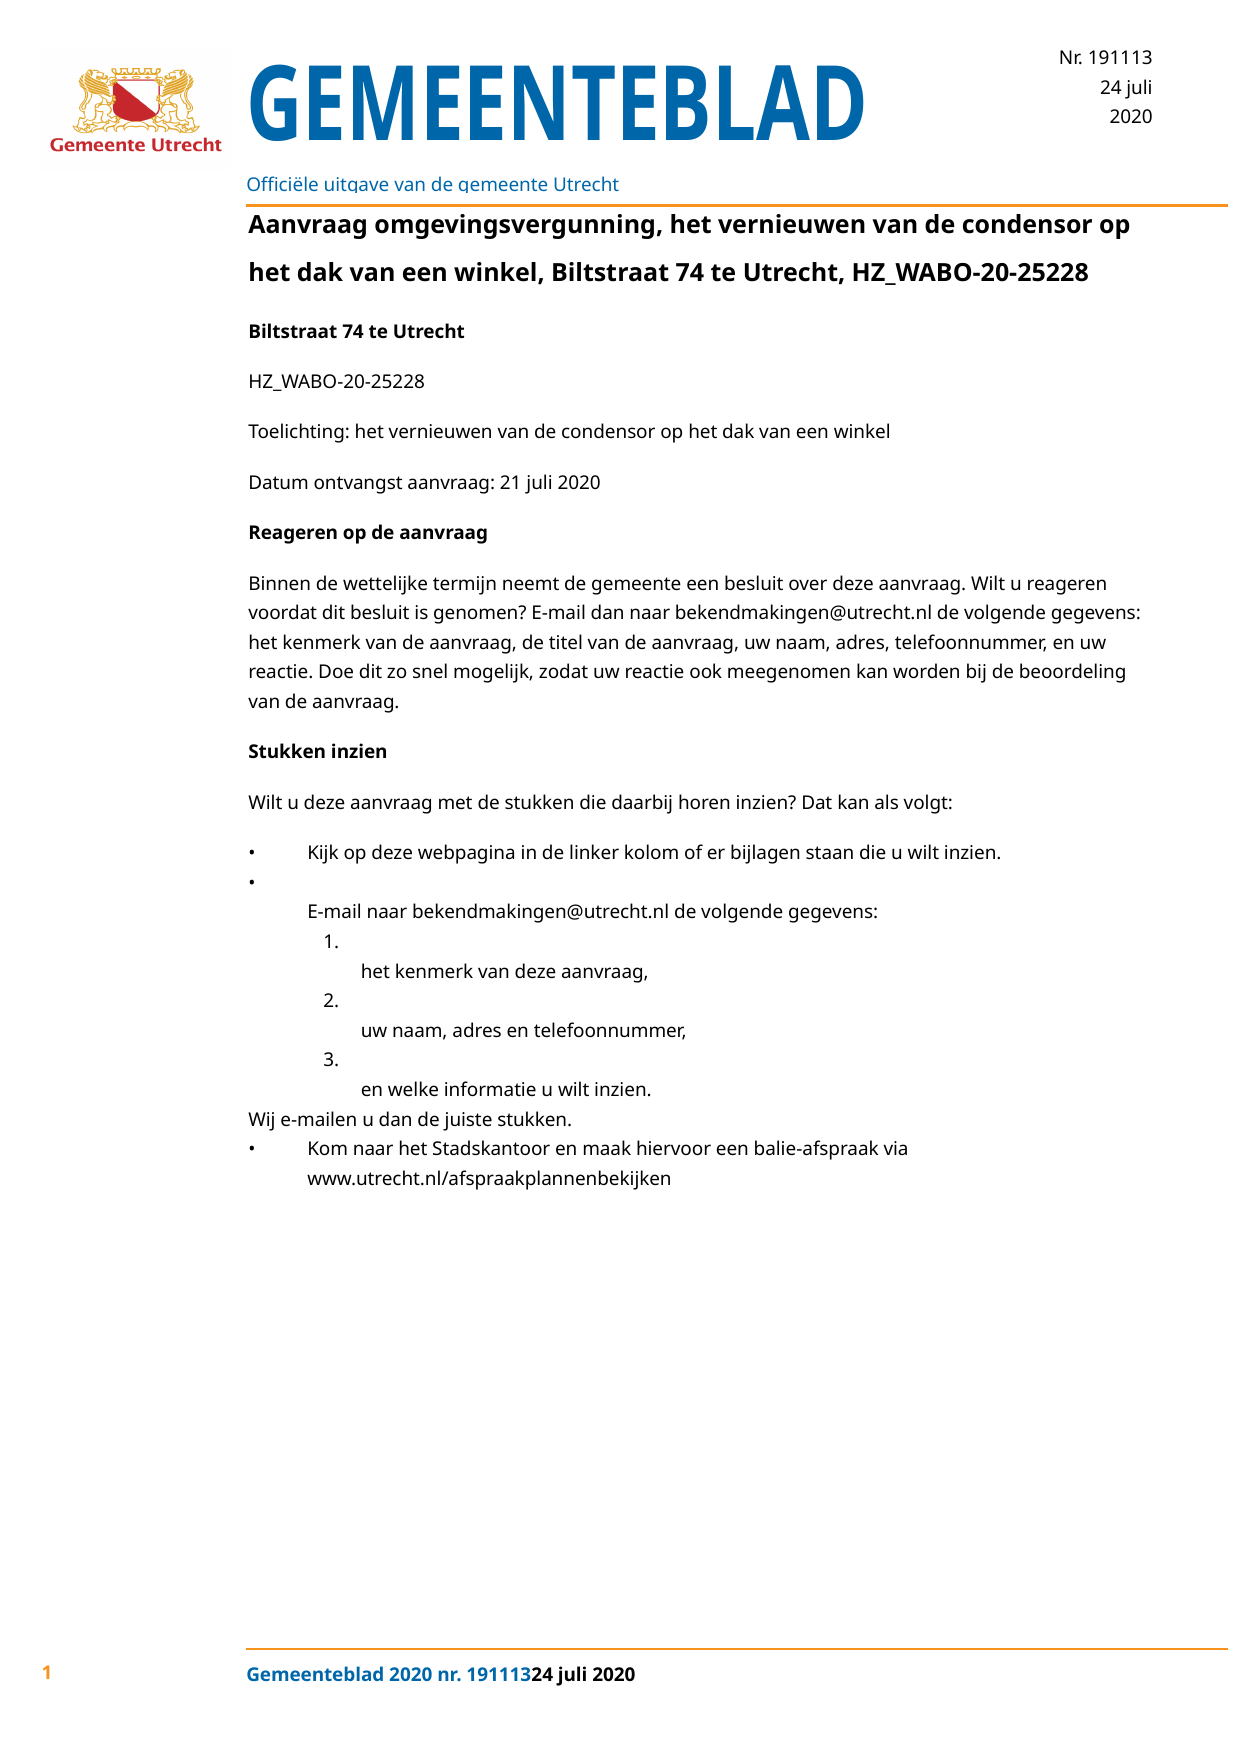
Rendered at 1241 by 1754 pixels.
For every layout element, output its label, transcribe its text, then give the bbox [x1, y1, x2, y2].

text Wij e-mailen u dan de juiste stukken. [248, 1106, 1152, 1132]
text Wilt u deze aanvraag met de stukken die daarbij horen inzien? Dat kan als volgt: [248, 789, 1152, 815]
picture [41, 47, 231, 172]
text Datum ontvangst aanvraag: 21 juli 2020 [248, 469, 1152, 495]
list het kenmerk van deze aanvraag, [323, 958, 1152, 984]
list Kom naar het Stadskantoor en maak hiervoor een balie-afspraak via www.utrecht.nl/afspraakplannenbekijken [248, 1135, 1152, 1191]
list uw naam, adres en telefoonnummer, [323, 1017, 1152, 1043]
text Binnen de wettelijke termijn neemt de gemeente een besluit over deze aanvraag. Wilt u reageren voordat dit besluit is genomen? E-mail dan naar bekendmakingen@utrecht.nl de volgende gegevens: het kenmerk van de aanvraag, de titel van de aanvraag, uw naam, adres, telefoonnummer, en uw reactie. Doe dit zo snel mogelijk, zodat uw reactie ook meegenomen kan worden bij de beoordeling van de aanvraag. [248, 570, 1152, 714]
text Aanvraag omgevingsvergunning, het vernieuwen van de condensor op het dak van een winkel, Biltstraat 74 te Utrecht, HZ_WABO-20-25228 [248, 207, 1152, 288]
text Stukken inzien [248, 739, 1152, 764]
text Toelichting: het vernieuwen van de condensor op het dak van een winkel [248, 419, 1152, 444]
list en welke informatie u wilt inzien. [323, 1076, 1152, 1102]
list Kijk op deze webpagina in de linker kolom of er bijlagen staan die u wilt inzien. [248, 839, 1152, 865]
text Reageren op de aanvraag [248, 519, 1152, 545]
list E-mail naar bekendmakingen@utrecht.nl de volgende gegevens: [248, 899, 1152, 924]
text HZ_WABO-20-25228 [248, 368, 1152, 394]
text Biltstraat 74 te Utrecht [248, 318, 1152, 344]
